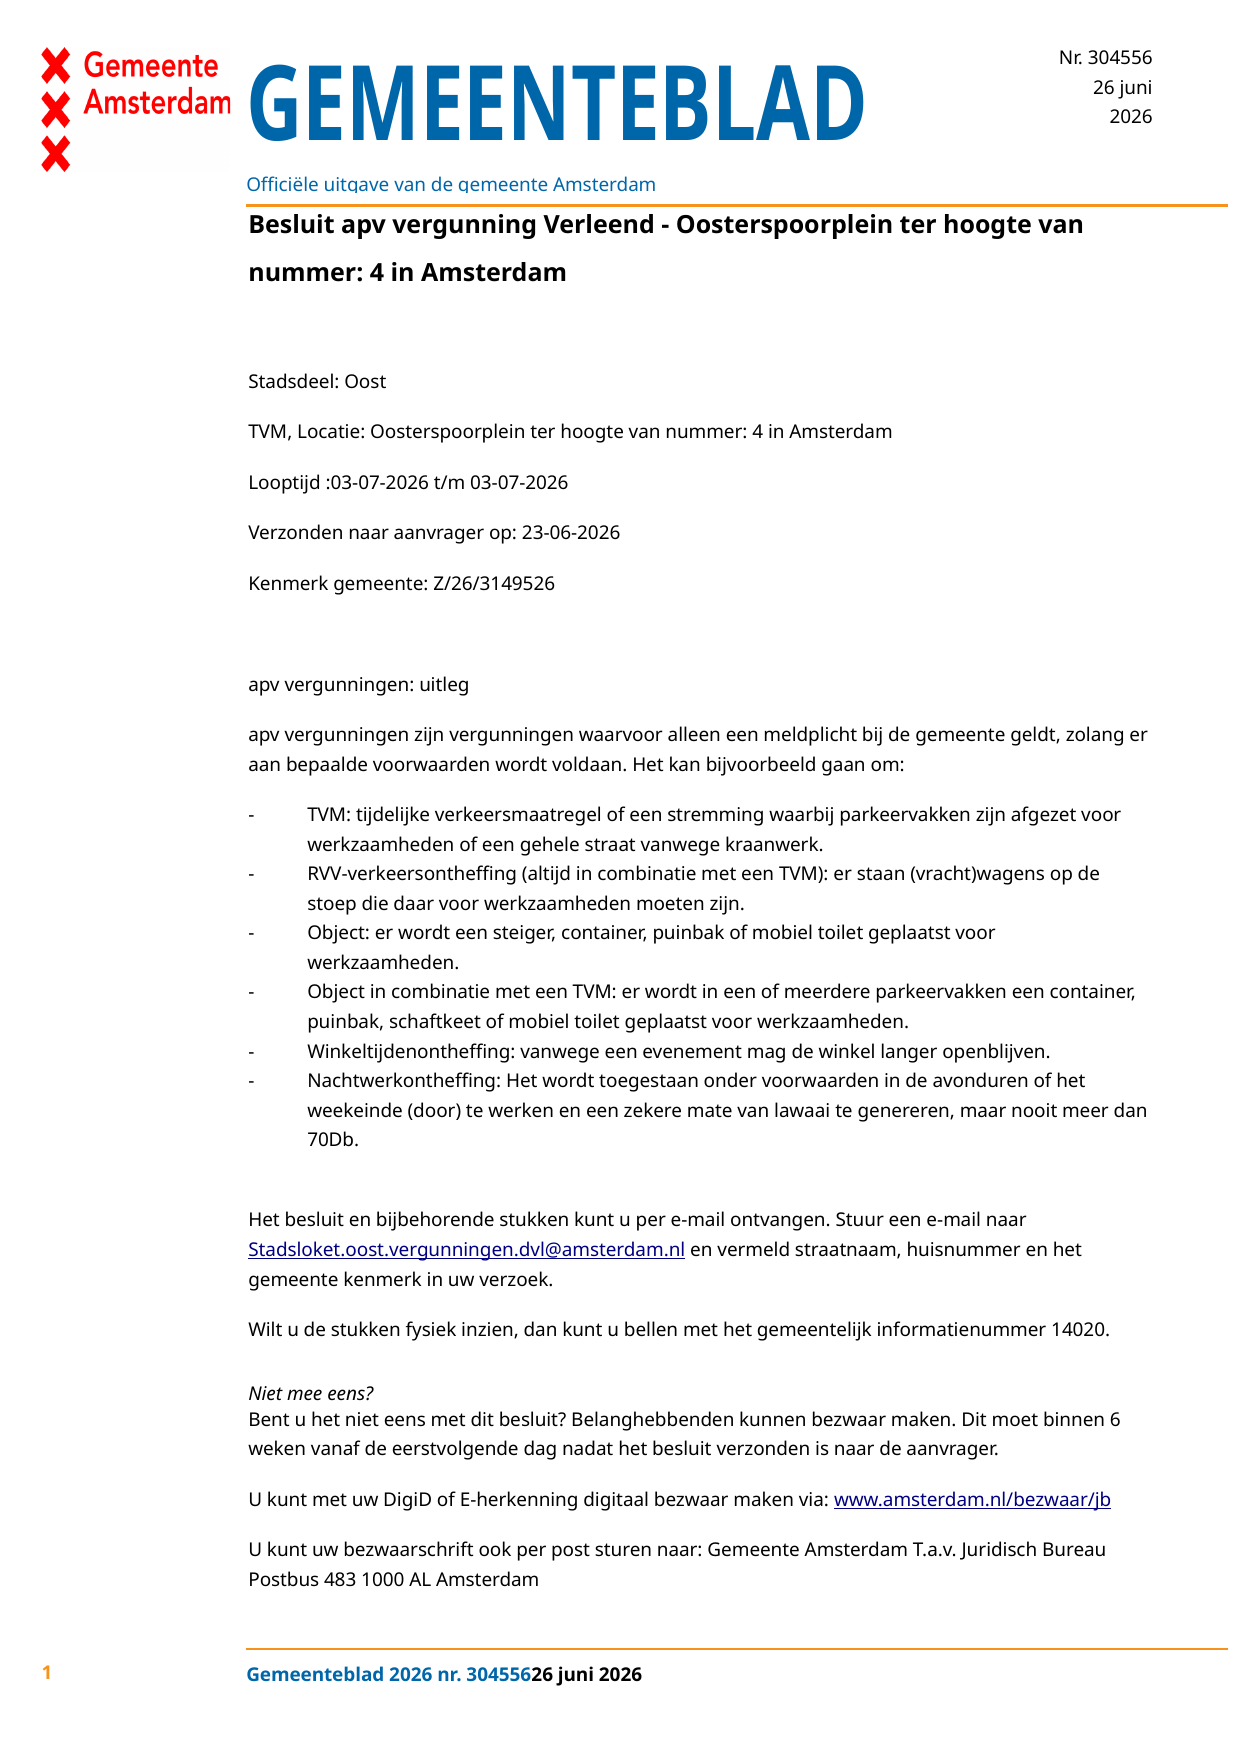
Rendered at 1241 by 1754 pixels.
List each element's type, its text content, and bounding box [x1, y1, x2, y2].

text Kenmerk gemeente: Z/26/3149526 [248, 570, 1152, 596]
text U kunt met uw DigiD of E-herkenning digitaal bezwaar maken via: www.amsterdam.nl/bezwaar/jb [248, 1486, 1152, 1512]
text apv vergunningen: uitleg [248, 671, 1152, 697]
text Niet mee eens? [248, 1380, 1152, 1406]
text Looptijd :03-07-2026 t/m 03-07-2026 [248, 469, 1152, 495]
list RVV-verkeersontheffing (altijd in combinatie met een TVM): er staan (vracht)wagens op de stoep die daar voor werkzaamheden moeten zijn. [248, 860, 1152, 916]
list Winkeltijdenontheffing: vanwege een evenement mag de winkel langer openblijven. [248, 1038, 1152, 1064]
picture [41, 47, 231, 172]
text U kunt uw bezwaarschrift ook per post sturen naar: Gemeente Amsterdam T.a.v. Juridisch Bureau Postbus 483 1000 AL Amsterdam [248, 1536, 1152, 1592]
text Besluit apv vergunning Verleend - Oosterspoorplein ter hoogte van nummer: 4 in Amsterdam [248, 207, 1152, 288]
text TVM, Locatie: Oosterspoorplein ter hoogte van nummer: 4 in Amsterdam [248, 419, 1152, 444]
text Wilt u de stukken fysiek inzien, dan kunt u bellen met het gemeentelijk informatienummer 14020. [248, 1316, 1152, 1342]
text apv vergunningen zijn vergunningen waarvoor alleen een meldplicht bij de gemeente geldt, zolang er aan bepaalde voorwaarden wordt voldaan. Het kan bijvoorbeeld gaan om: [248, 721, 1152, 777]
text Stadsdeel: Oost [248, 368, 1152, 394]
text Het besluit en bijbehorende stukken kunt u per e-mail ontvangen. Stuur een e-mail naar Stadsloket.oost.vergunningen.dvl@amsterdam.nl en vermeld straatnaam, huisnummer en het gemeente kenmerk in uw verzoek. [248, 1207, 1152, 1292]
list Nachtwerkontheffing: Het wordt toegestaan onder voorwaarden in de avonduren of het weekeinde (door) te werken en een zekere mate van lawaai te genereren, maar nooit meer dan 70Db. [248, 1067, 1152, 1152]
list Object in combinatie met een TVM: er wordt in een of meerdere parkeervakken een container, puinbak, schaftkeet of mobiel toilet geplaatst voor werkzaamheden. [248, 979, 1152, 1034]
list TVM: tijdelijke verkeersmaatregel of een stremming waarbij parkeervakken zijn afgezet voor werkzaamheden of een gehele straat vanwege kraanwerk. [248, 801, 1152, 857]
text Verzonden naar aanvrager op: 23-06-2026 [248, 519, 1152, 545]
text Bent u het niet eens met dit besluit? Belanghebbenden kunnen bezwaar maken. Dit moet binnen 6 weken vanaf de eerstvolgende dag nadat het besluit verzonden is naar de aanvrager. [248, 1406, 1152, 1461]
list Object: er wordt een steiger, container, puinbak of mobiel toilet geplaatst voor werkzaamheden. [248, 919, 1152, 975]
